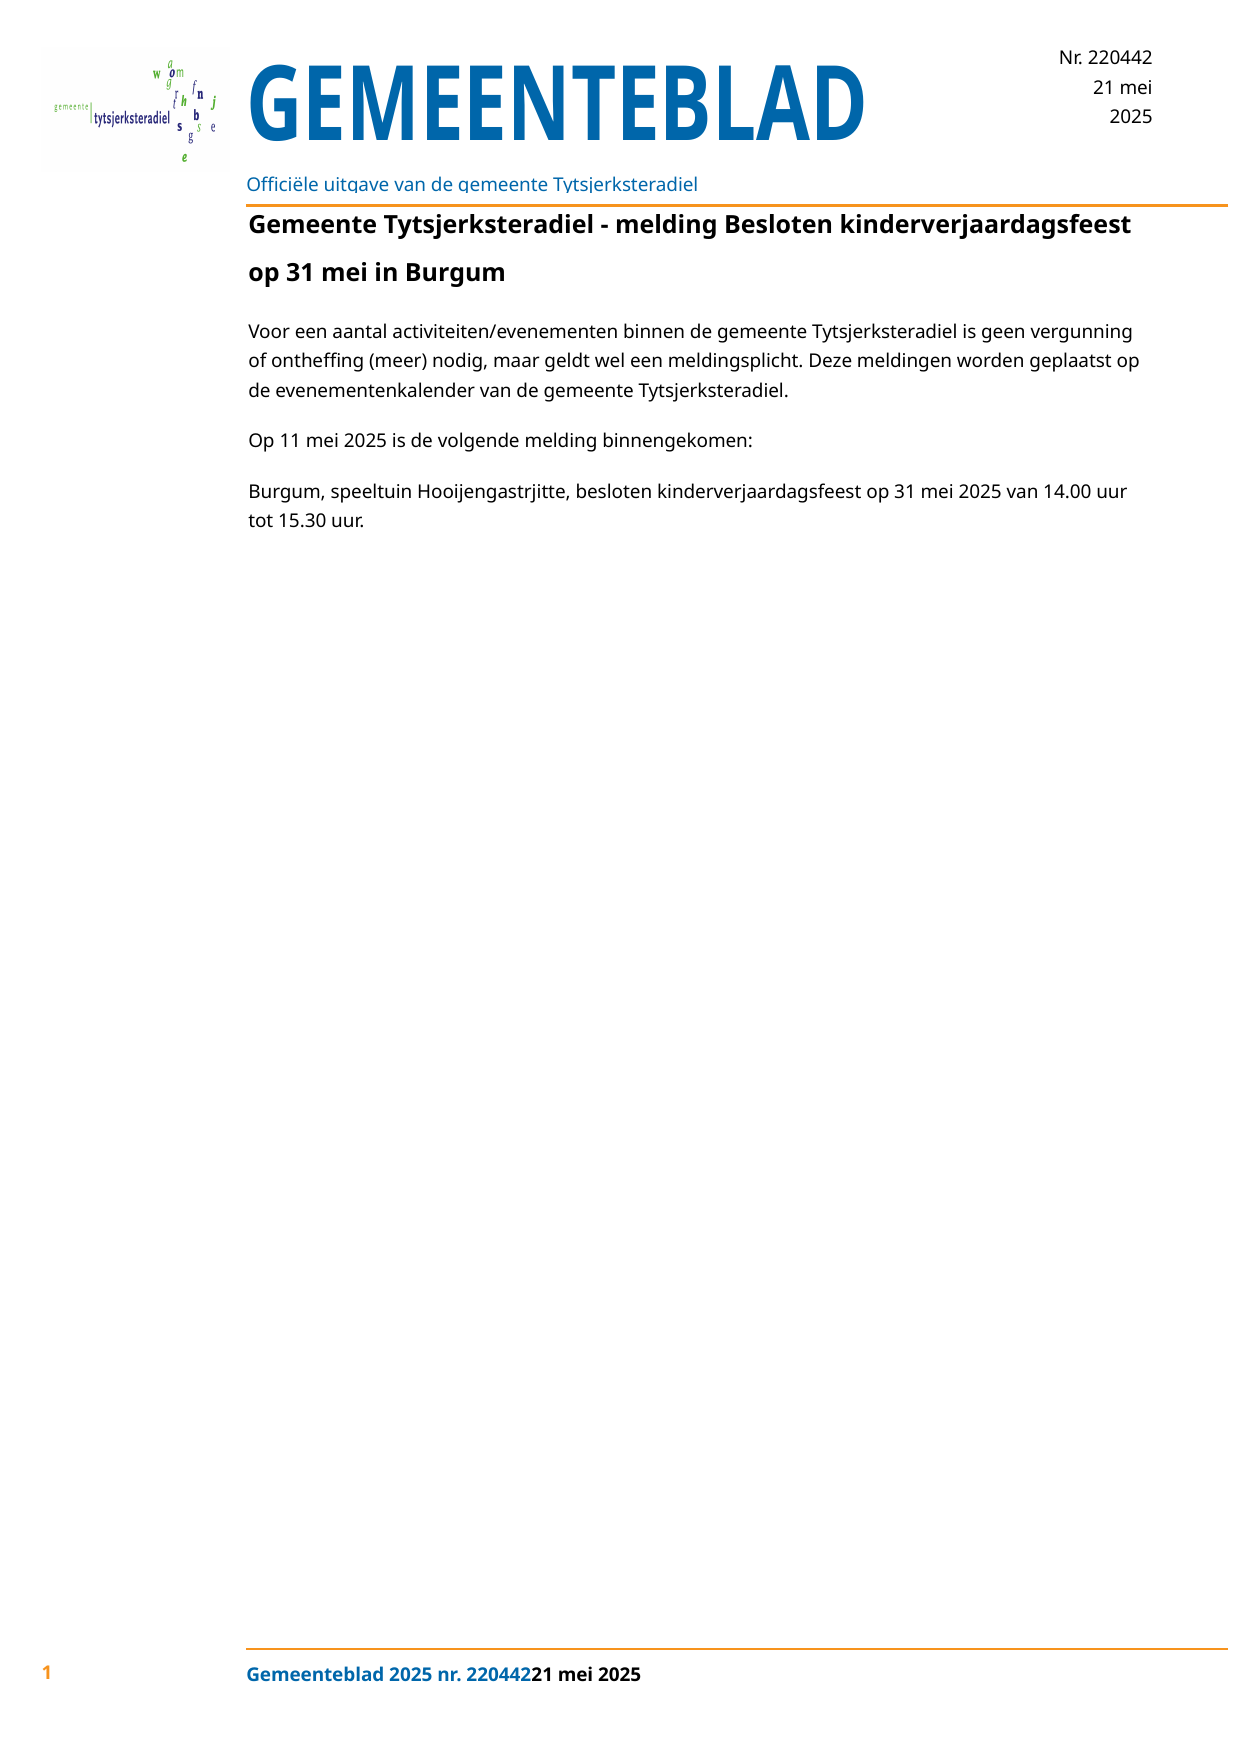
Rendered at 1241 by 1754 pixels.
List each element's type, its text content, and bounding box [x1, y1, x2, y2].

text Voor een aantal activiteiten/evenementen binnen de gemeente Tytsjerksteradiel is geen vergunning of ontheffing (meer) nodig, maar geldt wel een meldingsplicht. Deze meldingen worden geplaatst op de evenementenkalender van de gemeente Tytsjerksteradiel. [248, 318, 1152, 403]
text Op 11 mei 2025 is de volgende melding binnengekomen: [248, 427, 1152, 453]
picture [41, 47, 231, 172]
text Gemeente Tytsjerksteradiel - melding Besloten kinderverjaardagsfeest op 31 mei in Burgum [248, 207, 1152, 288]
text Burgum, speeltuin Hooijengastrjitte, besloten kinderverjaardagsfeest op 31 mei 2025 van 14.00 uur tot 15.30 uur. [248, 478, 1152, 533]
